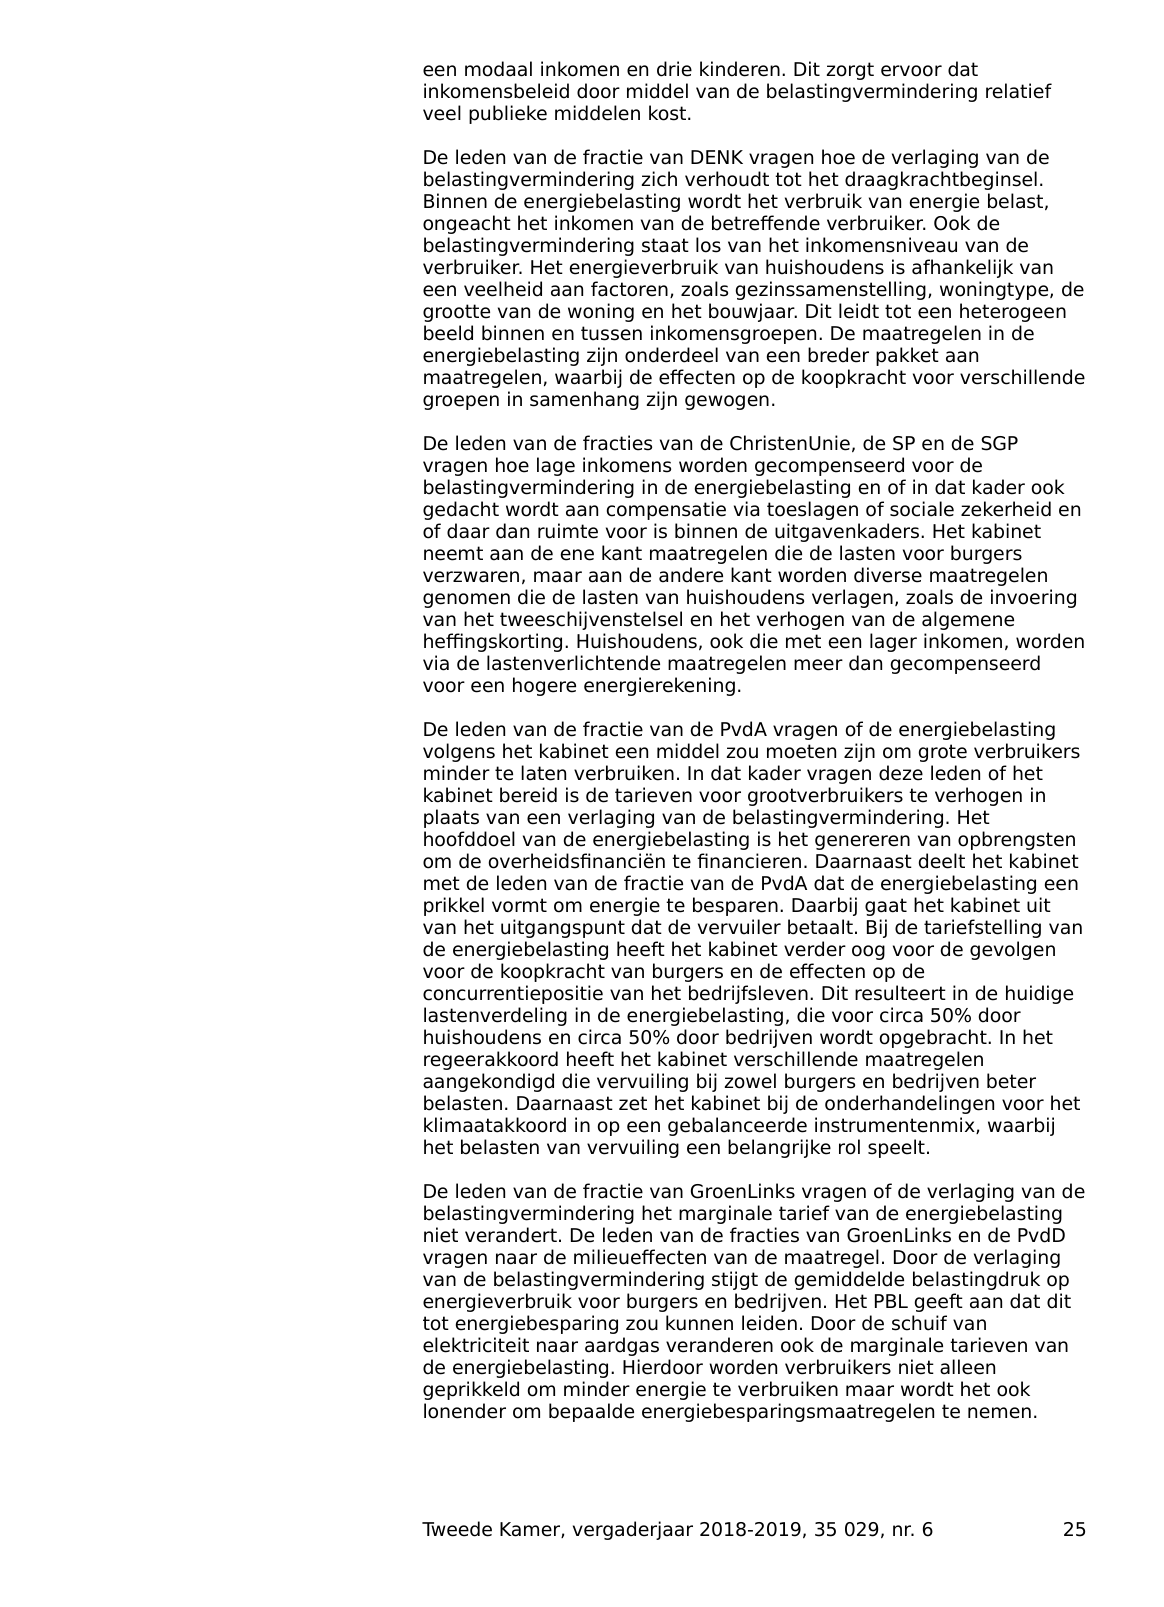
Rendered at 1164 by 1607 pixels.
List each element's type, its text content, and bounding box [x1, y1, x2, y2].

text De leden van de fracties van de ChristenUnie, de SP en de SGP vragen hoe lage inkomens worden gecompenseerd voor de belastingvermindering in de energiebelasting en of in dat kader ook gedacht wordt aan compensatie via toeslagen of sociale zekerheid en of daar dan ruimte voor is binnen de uitgavenkaders. Het kabinet neemt aan de ene kant maatregelen die de lasten voor burgers verzwaren, maar aan de andere kant worden diverse maatregelen genomen die de lasten van huishoudens verlagen, zoals de invoering van het tweeschijvenstelsel en het verhogen van de algemene heffingskorting. Huishoudens, ook die met een lager inkomen, worden via de lastenverlichtende maatregelen meer dan gecompenseerd voor een hogere energierekening. [422, 433, 1087, 697]
text De leden van de fractie van DENK vragen hoe de verlaging van de belastingvermindering zich verhoudt tot het draagkrachtbeginsel. Binnen de energiebelasting wordt het verbruik van energie belast, ongeacht het inkomen van de betreffende verbruiker. Ook de belastingvermindering staat los van het inkomensniveau van de verbruiker. Het energieverbruik van huishoudens is afhankelijk van een veelheid aan factoren, zoals gezinssamenstelling, woningtype, de grootte van de woning en het bouwjaar. Dit leidt tot een heterogeen beeld binnen en tussen inkomensgroepen. De maatregelen in de energiebelasting zijn onderdeel van een breder pakket aan maatregelen, waarbij de effecten op de koopkracht voor verschillende groepen in samenhang zijn gewogen. [422, 147, 1087, 411]
text een modaal inkomen en drie kinderen. Dit zorgt ervoor dat inkomensbeleid door middel van de belastingvermindering relatief veel publieke middelen kost. [422, 59, 1087, 125]
text De leden van de fractie van de PvdA vragen of de energiebelasting volgens het kabinet een middel zou moeten zijn om grote verbruikers minder te laten verbruiken. In dat kader vragen deze leden of het kabinet bereid is de tarieven voor grootverbruikers te verhogen in plaats van een verlaging van de belastingvermindering. Het hoofddoel van de energiebelasting is het genereren van opbrengsten om de overheidsfinanciën te financieren. Daarnaast deelt het kabinet met de leden van de fractie van de PvdA dat de energiebelasting een prikkel vormt om energie te besparen. Daarbij gaat het kabinet uit van het uitgangspunt dat de vervuiler betaalt. Bij de tariefstelling van de energiebelasting heeft het kabinet verder oog voor de gevolgen voor de koopkracht van burgers en de effecten op de concurrentiepositie van het bedrijfsleven. Dit resulteert in de huidige lastenverdeling in de energiebelasting, die voor circa 50% door huishoudens en circa 50% door bedrijven wordt opgebracht. In het regeerakkoord heeft het kabinet verschillende maatregelen aangekondigd die vervuiling bij zowel burgers en bedrijven beter belasten. Daarnaast zet het kabinet bij de onderhandelingen voor het klimaatakkoord in op een gebalanceerde instrumentenmix, waarbij het belasten van vervuiling een belangrijke rol speelt. [422, 719, 1087, 1159]
text De leden van de fractie van GroenLinks vragen of de verlaging van de belastingvermindering het marginale tarief van de energiebelasting niet verandert. De leden van de fracties van GroenLinks en de PvdD vragen naar de milieueffecten van de maatregel. Door de verlaging van de belastingvermindering stijgt de gemiddelde belastingdruk op energieverbruik voor burgers en bedrijven. Het PBL geeft aan dat dit tot energiebesparing zou kunnen leiden. Door de schuif van elektriciteit naar aardgas veranderen ook de marginale tarieven van de energiebelasting. Hierdoor worden verbruikers niet alleen geprikkeld om minder energie te verbruiken maar wordt het ook lonender om bepaalde energiebesparingsmaatregelen te nemen. [422, 1181, 1087, 1423]
